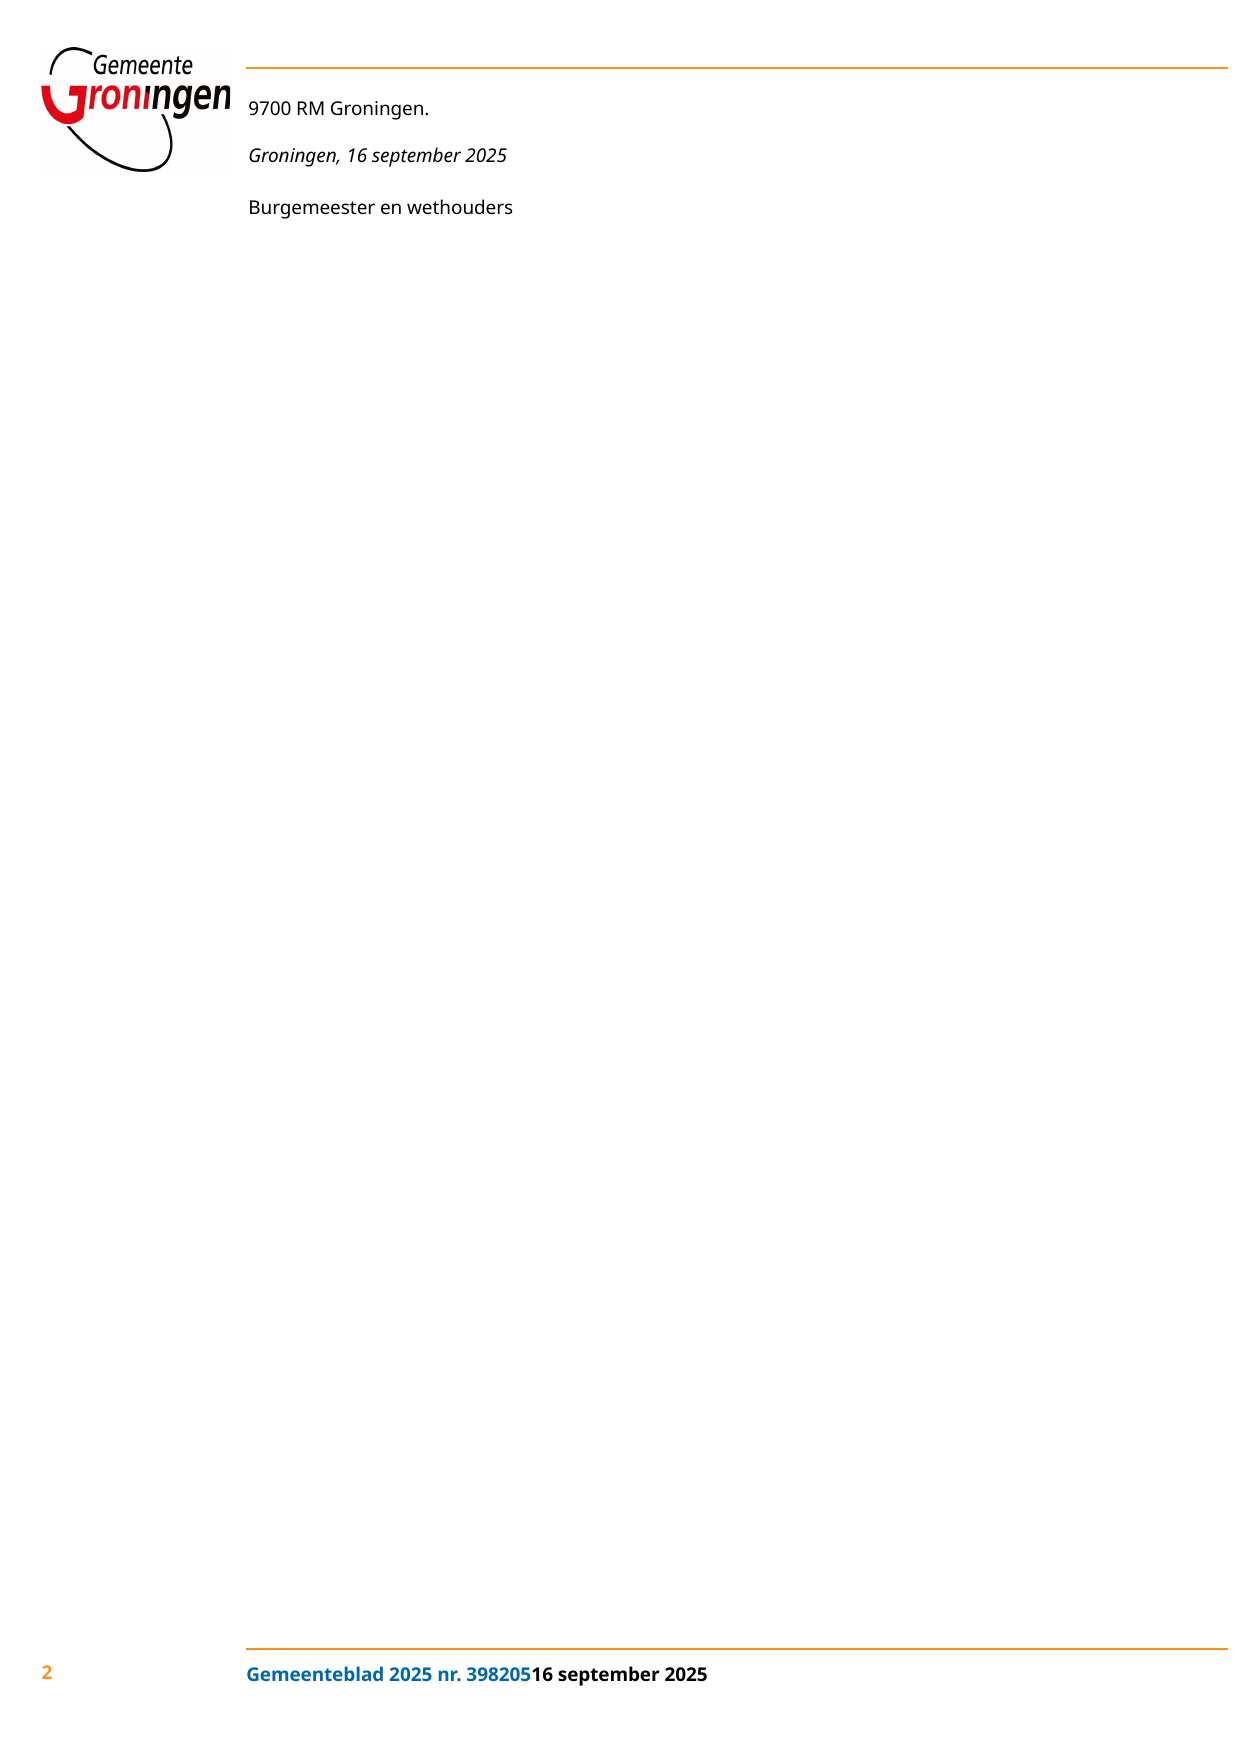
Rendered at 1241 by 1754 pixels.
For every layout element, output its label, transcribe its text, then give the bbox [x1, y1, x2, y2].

picture [41, 47, 231, 172]
text Burgemeester en wethouders [248, 194, 1152, 220]
text Groningen, 16 september 2025 [248, 143, 1152, 168]
text 9700 RM Groningen. [248, 95, 1152, 121]
